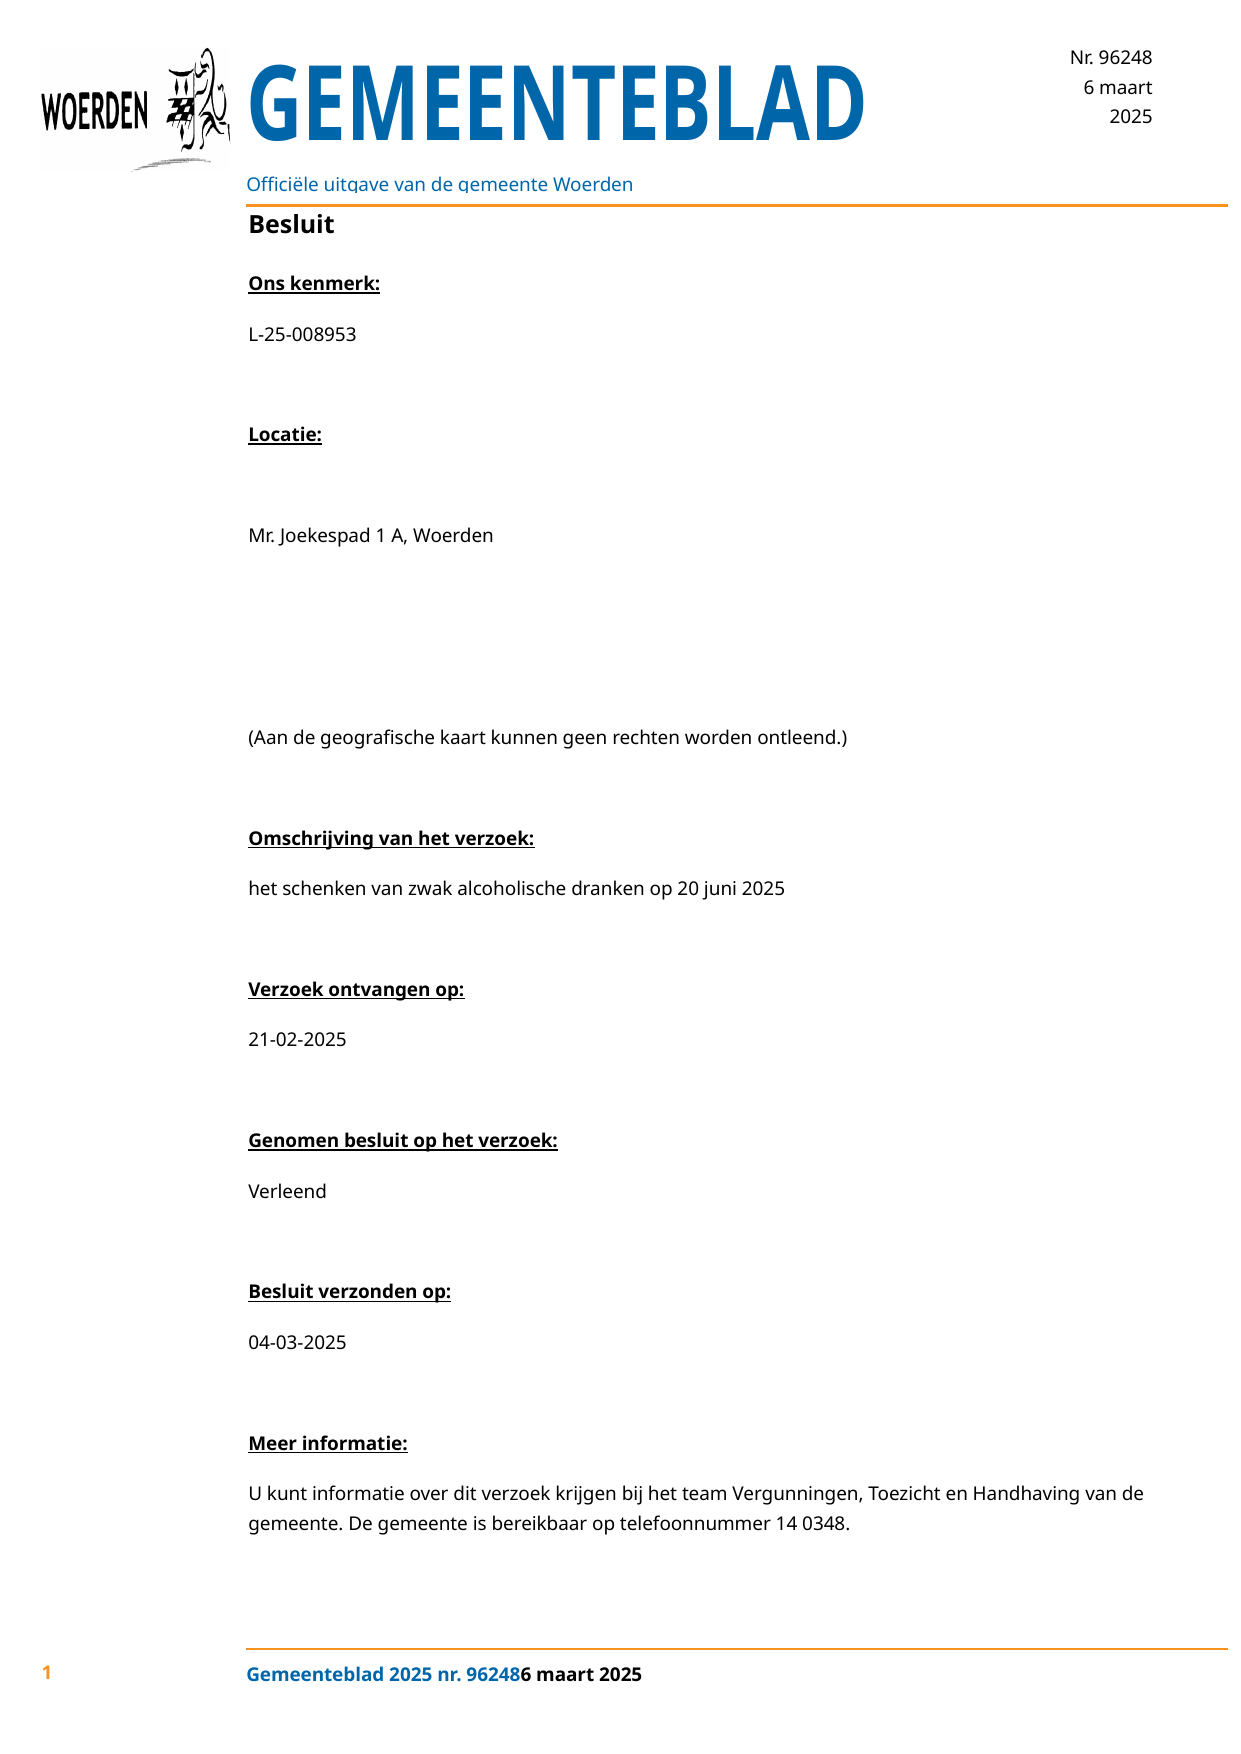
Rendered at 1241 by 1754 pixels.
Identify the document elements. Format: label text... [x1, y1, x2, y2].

text Ons kenmerk: [248, 270, 1152, 296]
text Verzoek ontvangen op: [248, 976, 1152, 1002]
text U kunt informatie over dit verzoek krijgen bij het team Vergunningen, Toezicht en Handhaving van de gemeente. De gemeente is bereikbaar op telefoonnummer 14 0348. [248, 1480, 1152, 1536]
text Verleend [248, 1178, 1152, 1203]
text L-25-008953 [248, 321, 1152, 346]
text Besluit [248, 207, 1152, 241]
text 04-03-2025 [248, 1329, 1152, 1355]
text Locatie: [248, 422, 1152, 447]
picture [41, 47, 231, 172]
text 21-02-2025 [248, 1027, 1152, 1052]
text Genomen besluit op het verzoek: [248, 1127, 1152, 1153]
text Omschrijving van het verzoek: [248, 825, 1152, 851]
text Mr. Joekespad 1 A, Woerden [248, 522, 1152, 548]
text Besluit verzonden op: [248, 1279, 1152, 1304]
text het schenken van zwak alcoholische dranken op 20 juni 2025 [248, 875, 1152, 901]
text Meer informatie: [248, 1430, 1152, 1456]
text (Aan de geografische kaart kunnen geen rechten worden ontleend.) [248, 724, 1152, 750]
